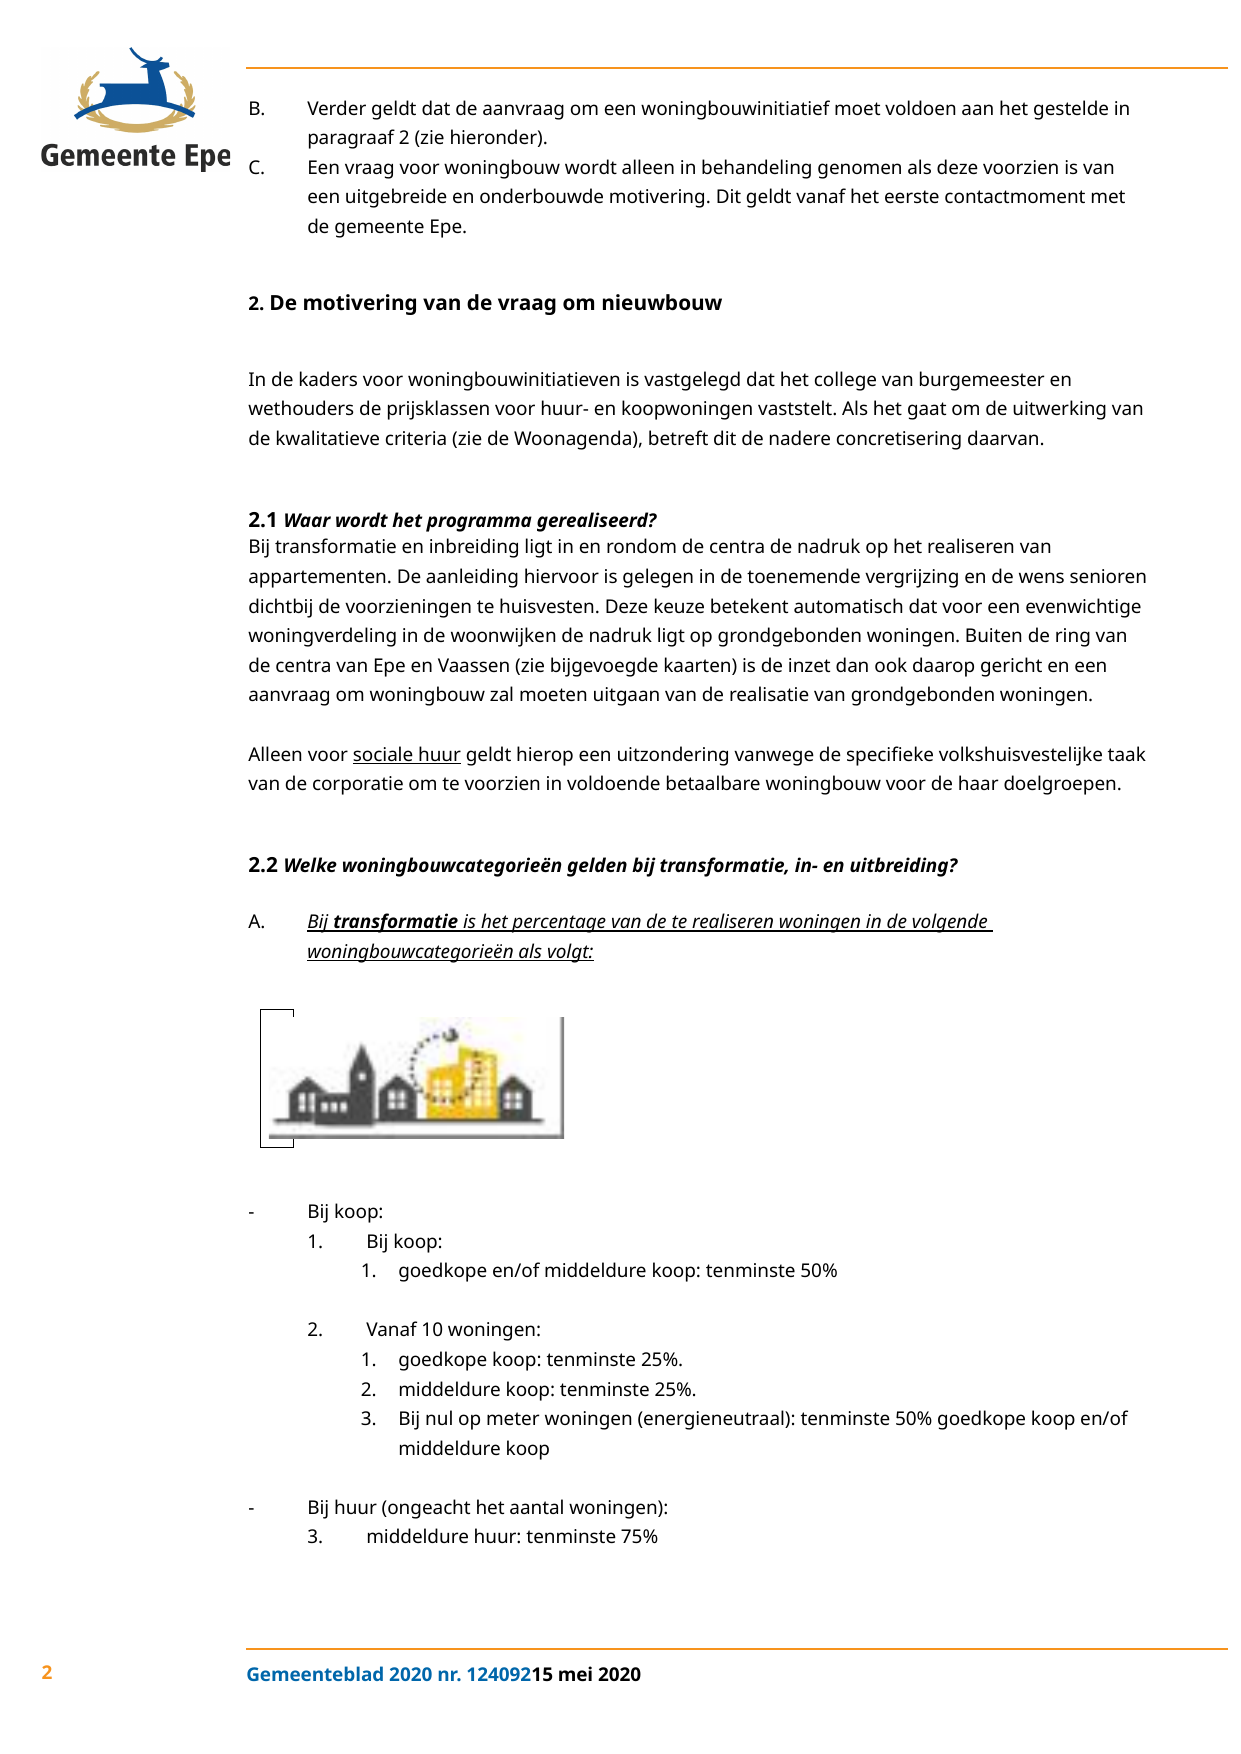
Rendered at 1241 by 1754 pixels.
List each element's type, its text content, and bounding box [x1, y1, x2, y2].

text 2.2 Welke woningbouwcategorieën gelden bij transformatie, in- en uitbreiding? [248, 850, 1152, 879]
list Bij transformatie is het percentage van de te realiseren woningen in de volgende woningbouwcategorieën als volgt: [248, 908, 1152, 964]
list Verder geldt dat de aanvraag om een woningbouwinitiatief moet voldoen aan het gestelde in paragraaf 2 (zie hieronder). [248, 95, 1152, 150]
list Vanaf 10 woningen: [307, 1317, 1152, 1342]
text 2.1 Waar wordt het programma gerealiseerd? [248, 505, 1152, 534]
list middeldure huur: tenminste 75% [307, 1524, 1152, 1549]
text Bij transformatie en inbreiding ligt in en rondom de centra de nadruk op het realiseren van appartementen. De aanleiding hiervoor is gelegen in de toenemende vergrijzing en de wens senioren dichtbij de voorzieningen te huisvesten. Deze keuze betekent automatisch dat voor een evenwichtige woningverdeling in de woonwijken de nadruk ligt op grondgebonden woningen. Buiten de ring van de centra van Epe en Vaassen (zie bijgevoegde kaarten) is de inzet dan ook daarop gericht en een aanvraag om woningbouw zal moeten uitgaan van de realisatie van grondgebonden woningen. [248, 534, 1152, 707]
picture [268, 1017, 565, 1139]
text In de kaders voor woningbouwinitiatieven is vastgelegd dat het college van burgemeester en wethouders de prijsklassen voor huur- en koopwoningen vaststelt. Als het gaat om de uitwerking van de kwalitatieve criteria (zie de Woonagenda), betreft dit de nadere concretisering daarvan. [248, 366, 1152, 451]
list goedkope en/of middeldure koop: tenminste 50% [361, 1257, 1152, 1283]
list goedkope koop: tenminste 25%. [361, 1346, 1152, 1372]
text Alleen voor sociale huur geldt hierop een uitzondering vanwege de specifieke volkshuisvestelijke taak van de corporatie om te voorzien in voldoende betaalbare woningbouw voor de haar doelgroepen. [248, 741, 1152, 796]
list Bij koop: [307, 1228, 1152, 1254]
list Bij nul op meter woningen (energieneutraal): tenminste 50% goedkope koop en/of middeldure koop [361, 1405, 1152, 1461]
list middeldure koop: tenminste 25%. [361, 1376, 1152, 1402]
list Bij huur (ongeacht het aantal woningen): [248, 1494, 1152, 1520]
list Een vraag voor woningbouw wordt alleen in behandeling genomen als deze voorzien is van een uitgebreide en onderbouwde motivering. Dit geldt vanaf het eerste contactmoment met de gemeente Epe. [248, 154, 1152, 239]
list Bij koop: [248, 1198, 1152, 1224]
picture [41, 47, 231, 172]
text 2. De motivering van de vraag om nieuwbouw [248, 288, 1152, 317]
